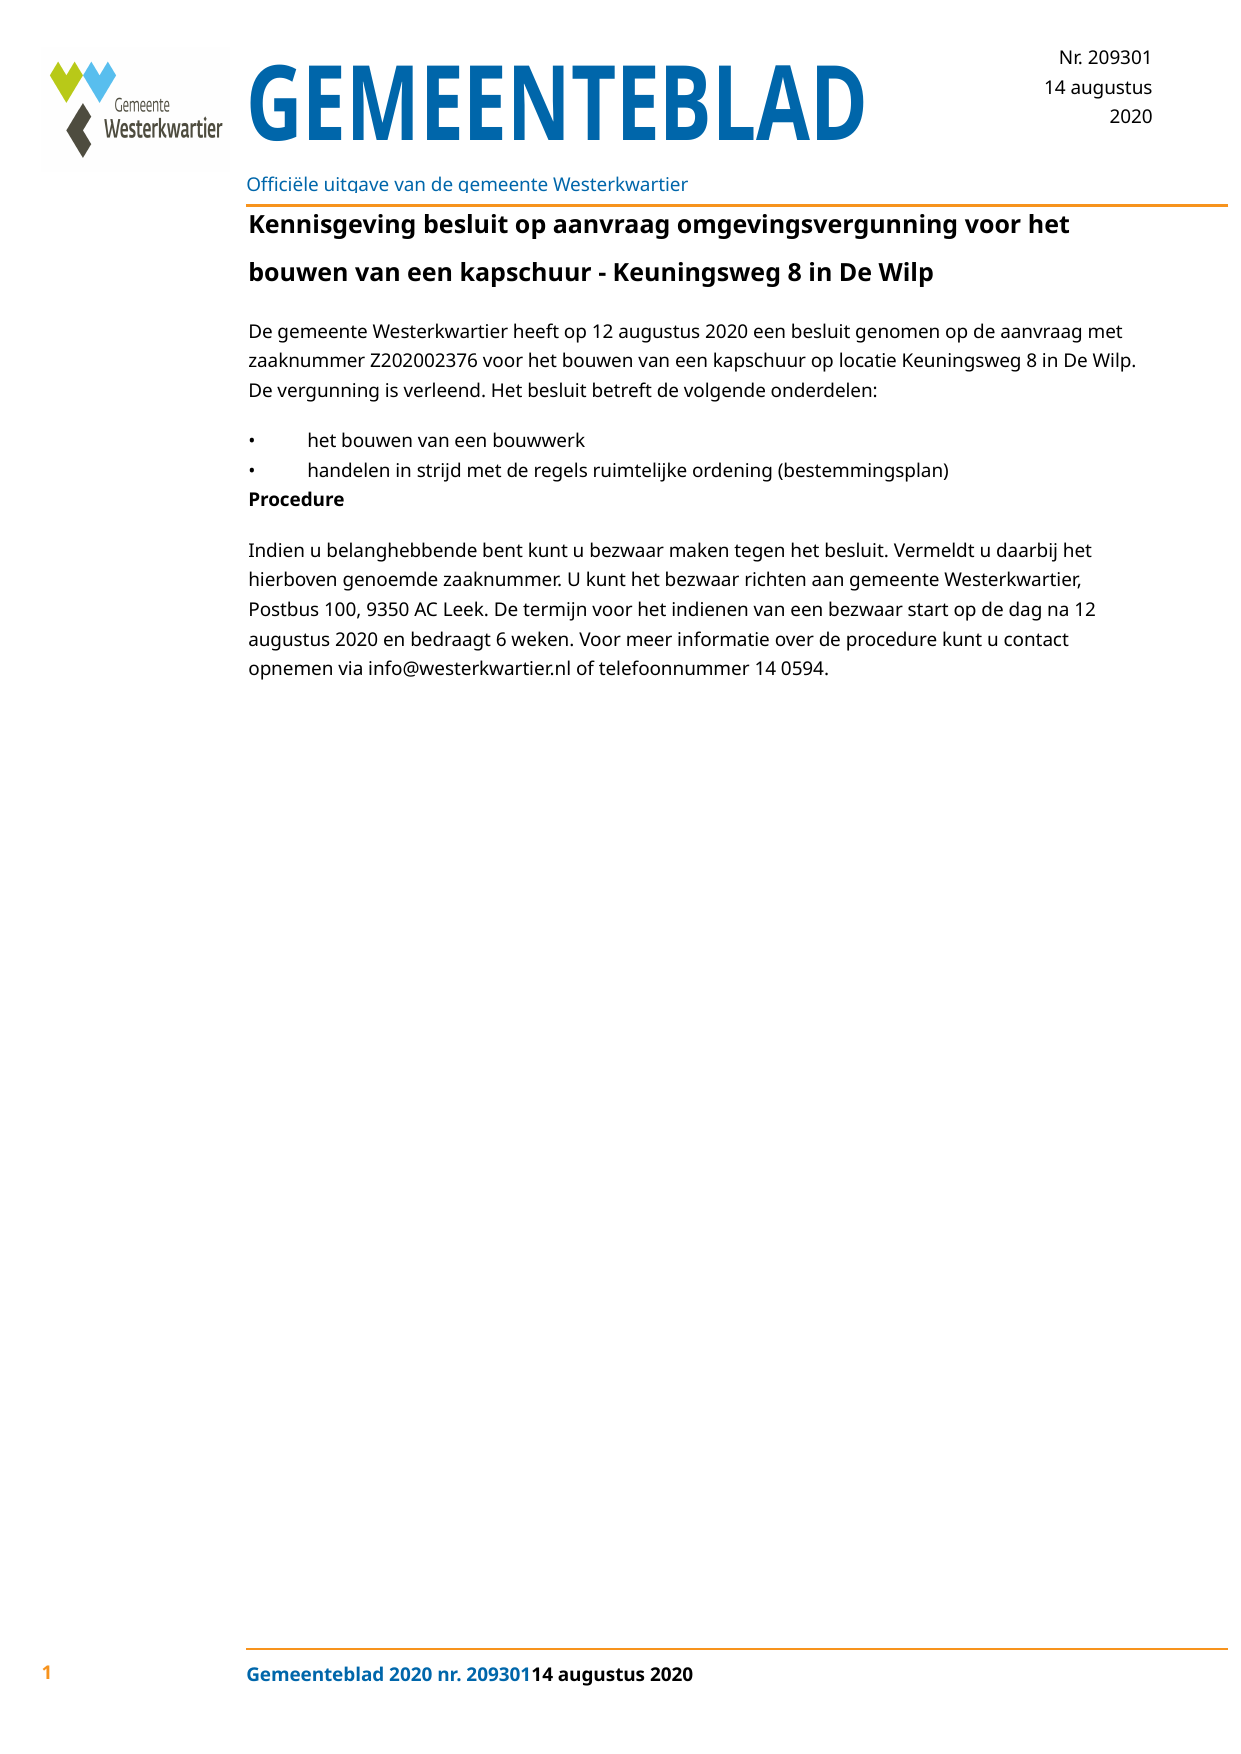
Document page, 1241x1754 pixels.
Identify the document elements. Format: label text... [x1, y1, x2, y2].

text Indien u belanghebbende bent kunt u bezwaar maken tegen het besluit. Vermeldt u daarbij het hierboven genoemde zaaknummer. U kunt het bezwaar richten aan gemeente Westerkwartier, Postbus 100, 9350 AC Leek. De termijn voor het indienen van een bezwaar start op de dag na 12 augustus 2020 en bedraagt 6 weken. Voor meer informatie over de procedure kunt u contact opnemen via info@westerkwartier.nl of telefoonnummer 14 0594. [248, 537, 1152, 681]
list handelen in strijd met de regels ruimtelijke ordening (bestemmingsplan) [248, 457, 1152, 483]
text Kennisgeving besluit op aanvraag omgevingsvergunning voor het bouwen van een kapschuur - Keuningsweg 8 in De Wilp [248, 207, 1152, 288]
text De gemeente Westerkwartier heeft op 12 augustus 2020 een besluit genomen op de aanvraag met zaaknummer Z202002376 voor het bouwen van een kapschuur op locatie Keuningsweg 8 in De Wilp. De vergunning is verleend. Het besluit betreft de volgende onderdelen: [248, 318, 1152, 403]
list het bouwen van een bouwwerk [248, 427, 1152, 453]
picture [41, 47, 231, 172]
text Procedure [248, 487, 1152, 512]
